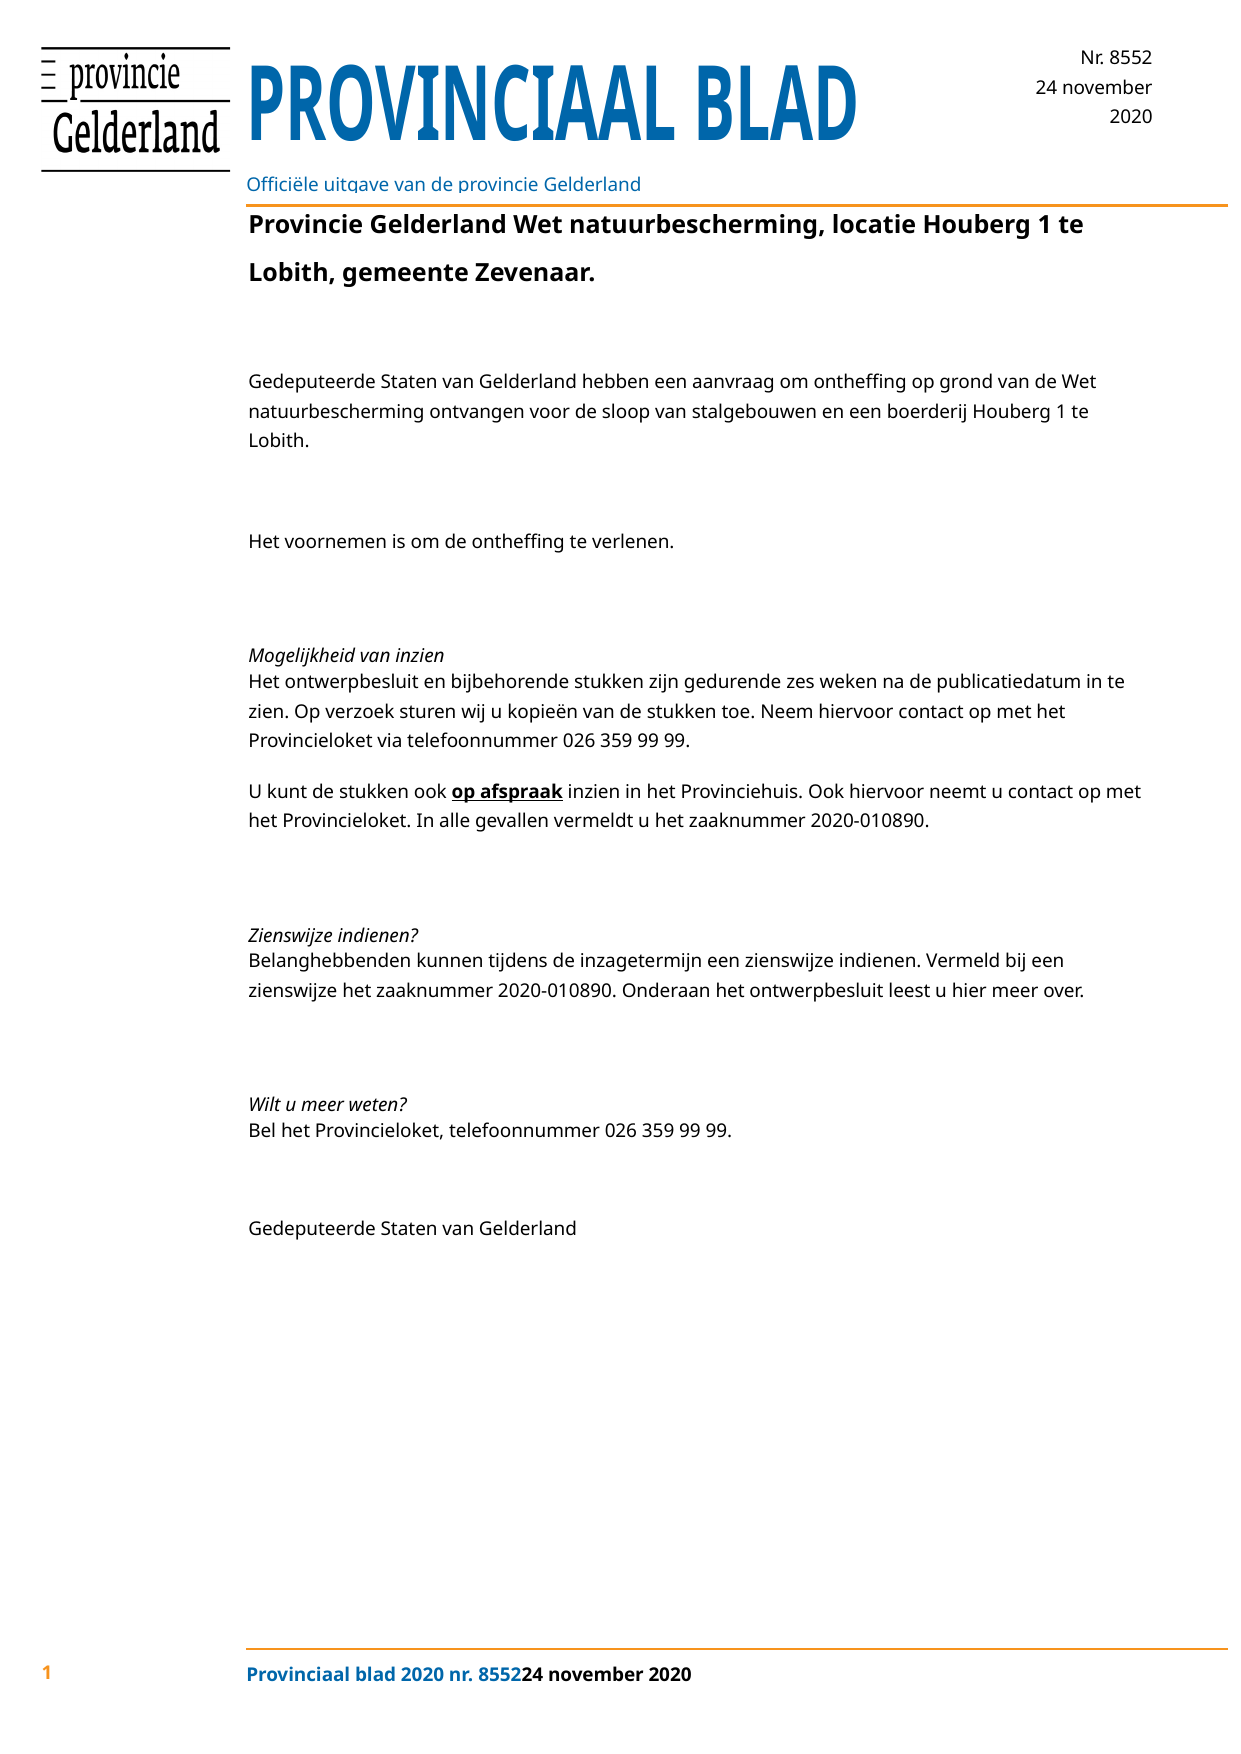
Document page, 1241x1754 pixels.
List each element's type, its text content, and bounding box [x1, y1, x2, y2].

text Zienswijze indienen? [248, 922, 1152, 948]
text Belanghebbenden kunnen tijdens de inzagetermijn een zienswijze indienen. Vermeld bij een zienswijze het zaaknummer 2020-010890. Onderaan het ontwerpbesluit leest u hier meer over. [248, 948, 1152, 1003]
text Het ontwerpbesluit en bijbehorende stukken zijn gedurende zes weken na de publicatiedatum in te zien. Op verzoek sturen wij u kopieën van de stukken toe. Neem hiervoor contact op met het Provincieloket via telefoonnummer 026 359 99 99. [248, 668, 1152, 753]
picture [41, 47, 231, 172]
text U kunt de stukken ook op afspraak inzien in het Provinciehuis. Ook hiervoor neemt u contact op met het Provincieloket. In alle gevallen vermeldt u het zaaknummer 2020-010890. [248, 778, 1152, 833]
text Mogelijkheid van inzien [248, 643, 1152, 668]
text Provincie Gelderland Wet natuurbescherming, locatie Houberg 1 te Lobith, gemeente Zevenaar. [248, 207, 1152, 288]
text Bel het Provincieloket, telefoonnummer 026 359 99 99. [248, 1117, 1152, 1143]
text Gedeputeerde Staten van Gelderland hebben een aanvraag om ontheffing op grond van de Wet natuurbescherming ontvangen voor de sloop van stalgebouwen en een boerderij Houberg 1 te Lobith. [248, 368, 1152, 453]
text Wilt u meer weten? [248, 1092, 1152, 1117]
text Gedeputeerde Staten van Gelderland [248, 1216, 1152, 1241]
text Het voornemen is om de ontheffing te verlenen. [248, 528, 1152, 554]
